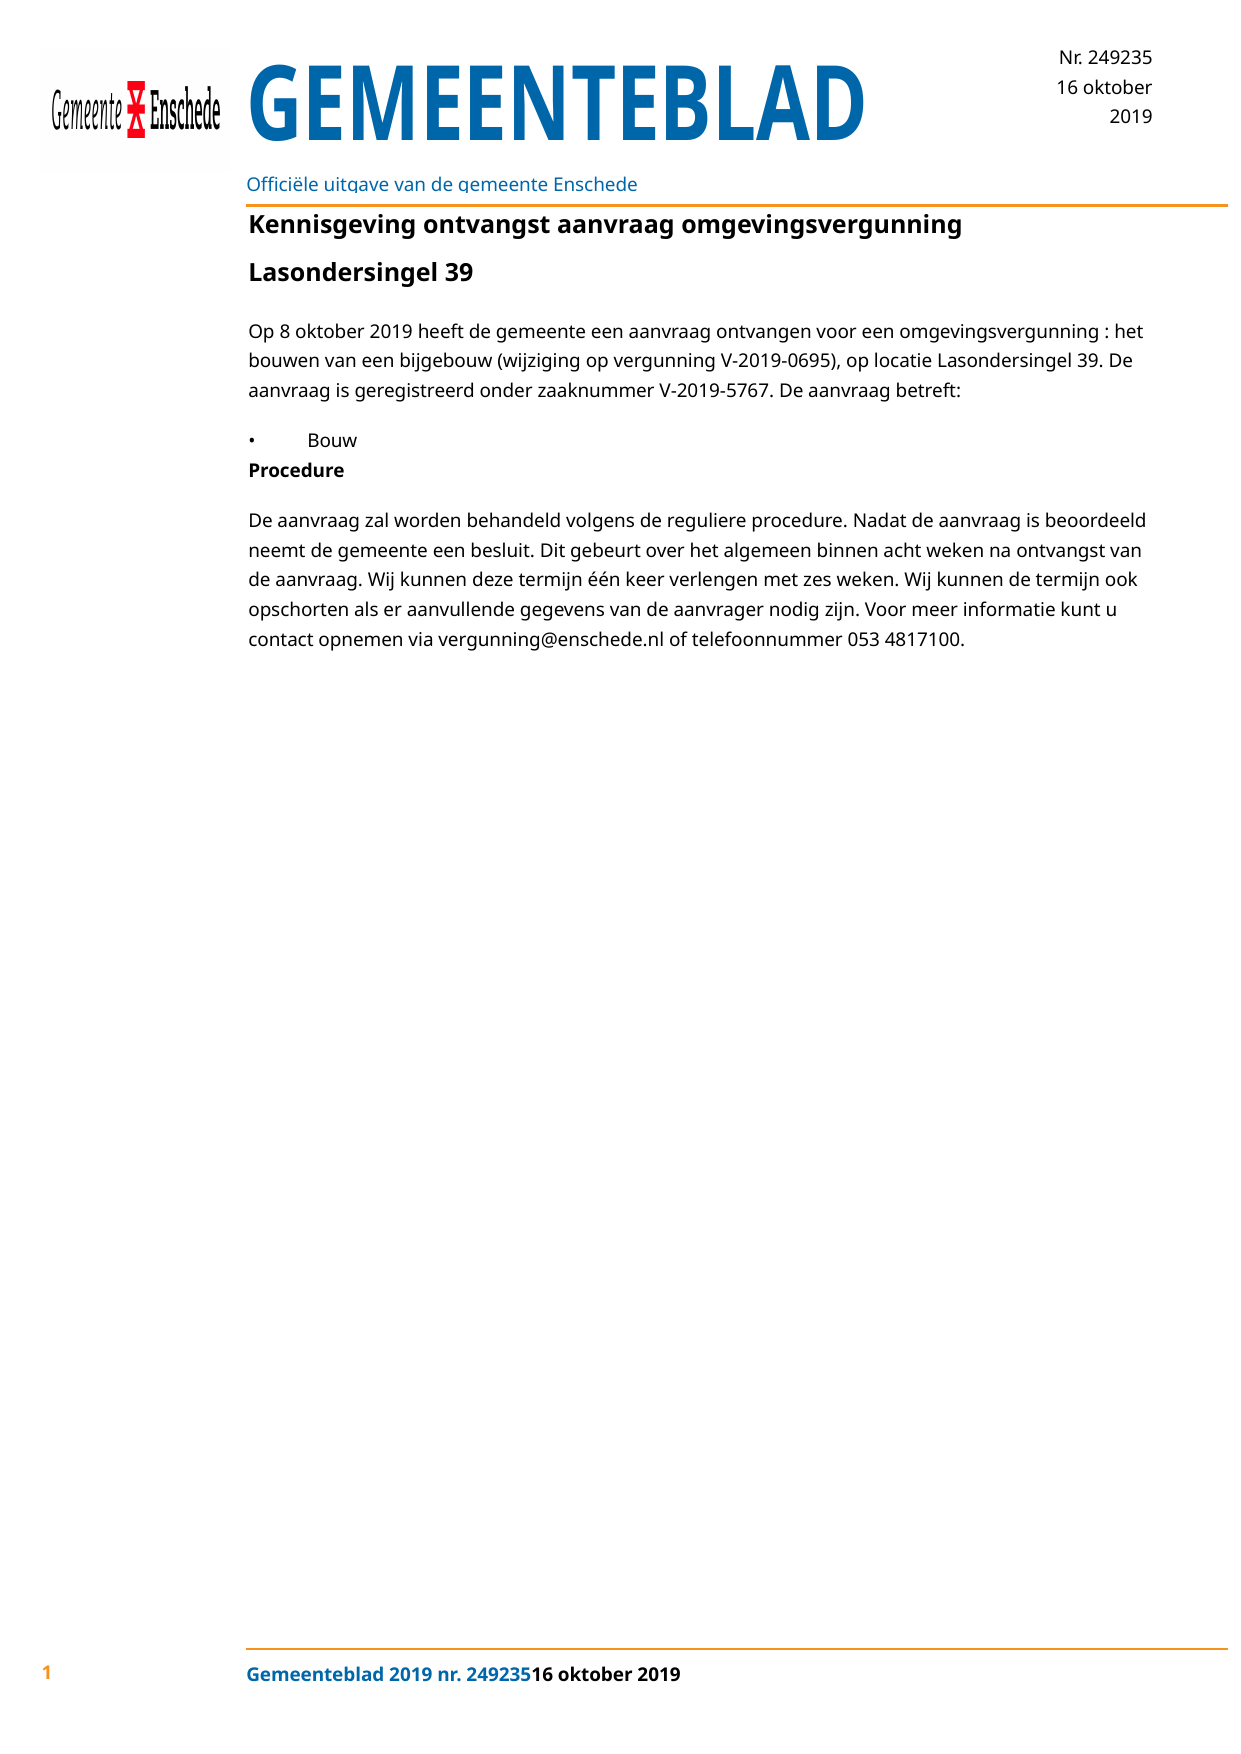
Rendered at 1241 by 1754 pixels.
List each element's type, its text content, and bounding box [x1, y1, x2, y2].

picture [41, 47, 231, 172]
text Op 8 oktober 2019 heeft de gemeente een aanvraag ontvangen voor een omgevingsvergunning : het bouwen van een bijgebouw (wijziging op vergunning V-2019-0695), op locatie Lasondersingel 39. De aanvraag is geregistreerd onder zaaknummer V-2019-5767. De aanvraag betreft: [248, 318, 1152, 403]
text De aanvraag zal worden behandeld volgens de reguliere procedure. Nadat de aanvraag is beoordeeld neemt de gemeente een besluit. Dit gebeurt over het algemeen binnen acht weken na ontvangst van de aanvraag. Wij kunnen deze termijn één keer verlengen met zes weken. Wij kunnen de termijn ook opschorten als er aanvullende gegevens van de aanvrager nodig zijn. Voor meer informatie kunt u contact opnemen via vergunning@enschede.nl of telefoonnummer 053 4817100. [248, 507, 1152, 652]
list Bouw [248, 427, 1152, 453]
text Procedure [248, 457, 1152, 483]
text Kennisgeving ontvangst aanvraag omgevingsvergunning Lasondersingel 39 [248, 207, 1152, 288]
